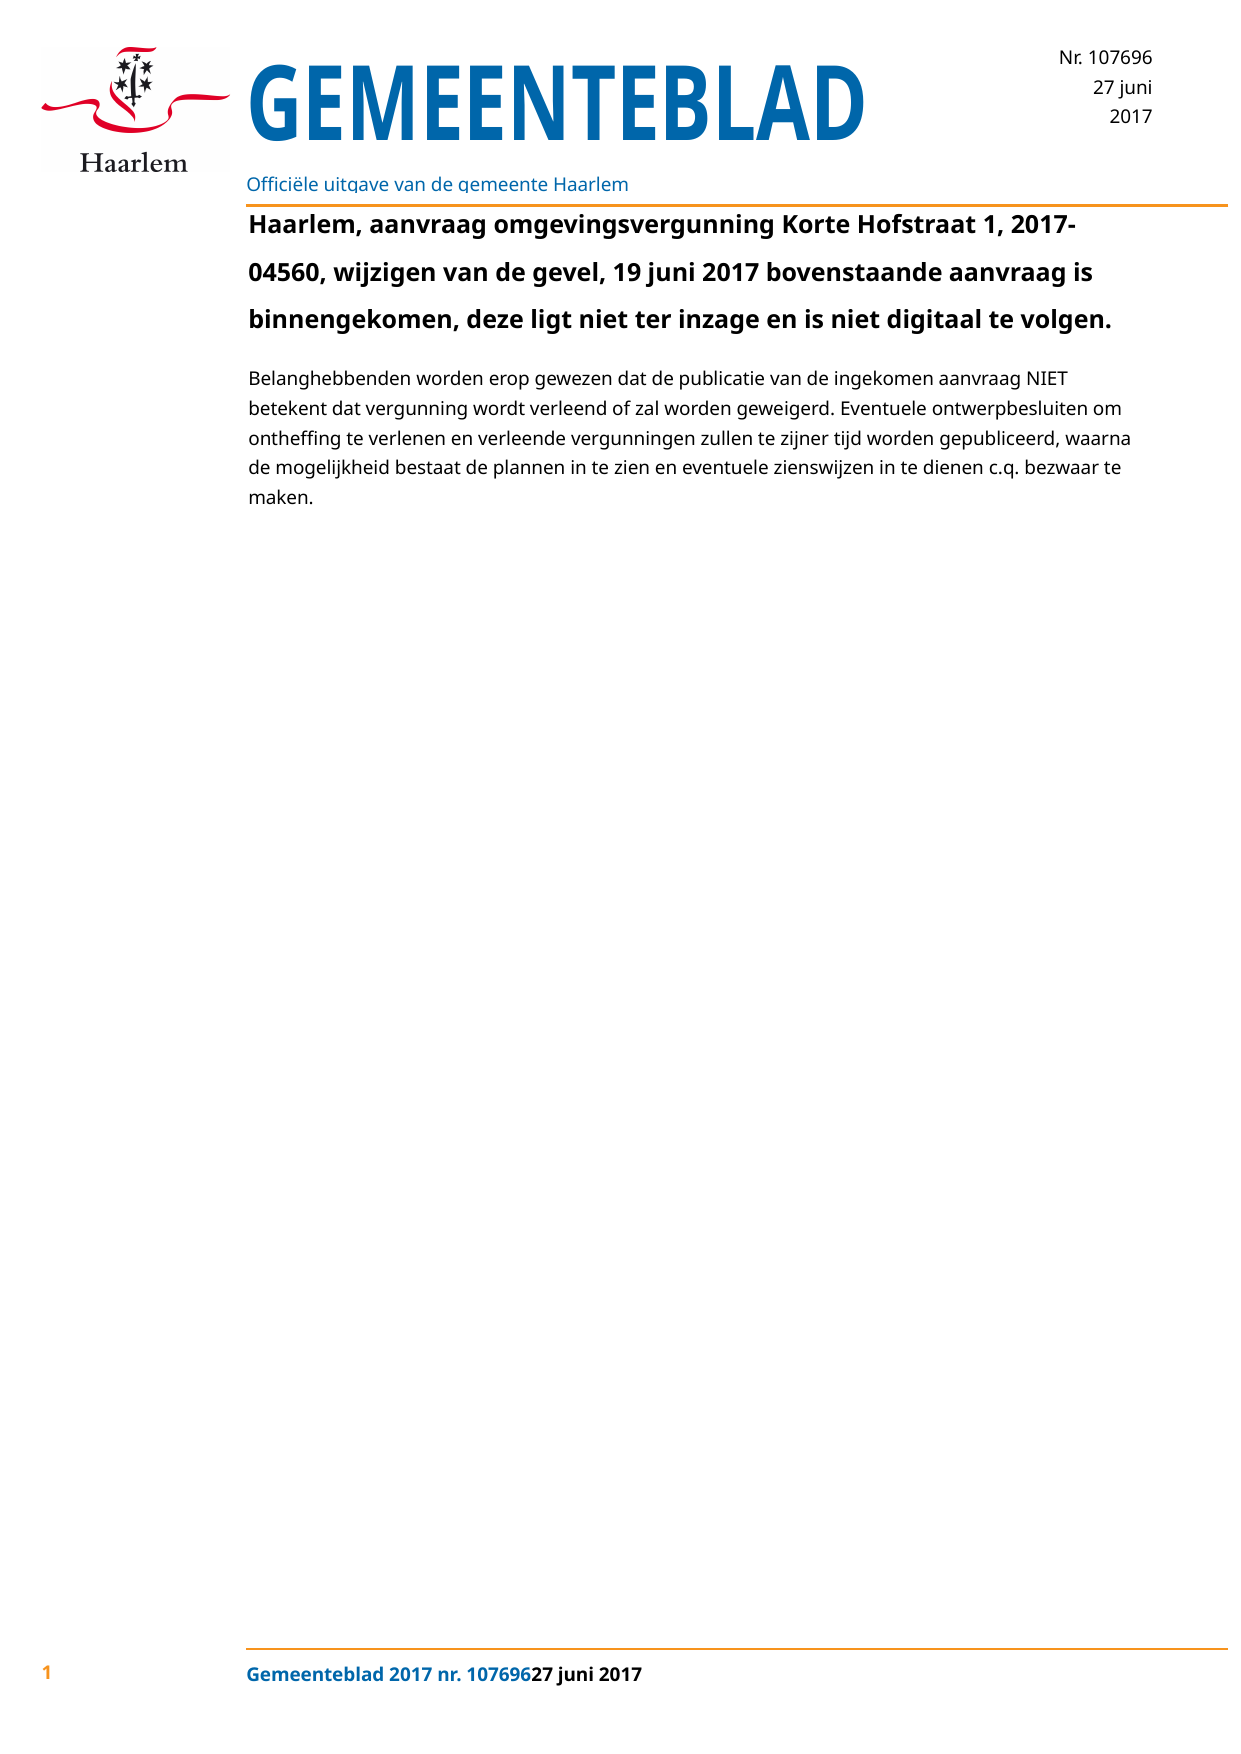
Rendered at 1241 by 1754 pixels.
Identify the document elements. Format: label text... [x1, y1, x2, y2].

text Haarlem, aanvraag omgevingsvergunning Korte Hofstraat 1, 2017-04560, wijzigen van de gevel, 19 juni 2017 bovenstaande aanvraag is binnengekomen, deze ligt niet ter inzage en is niet digitaal te volgen. [248, 207, 1152, 336]
text Belanghebbenden worden erop gewezen dat de publicatie van de ingekomen aanvraag NIET betekent dat vergunning wordt verleend of zal worden geweigerd. Eventuele ontwerpbesluiten om ontheffing te verlenen en verleende vergunningen zullen te zijner tijd worden gepubliceerd, waarna de mogelijkheid bestaat de plannen in te zien en eventuele zienswijzen in te dienen c.q. bezwaar te maken. [248, 366, 1152, 509]
picture [41, 47, 231, 172]
